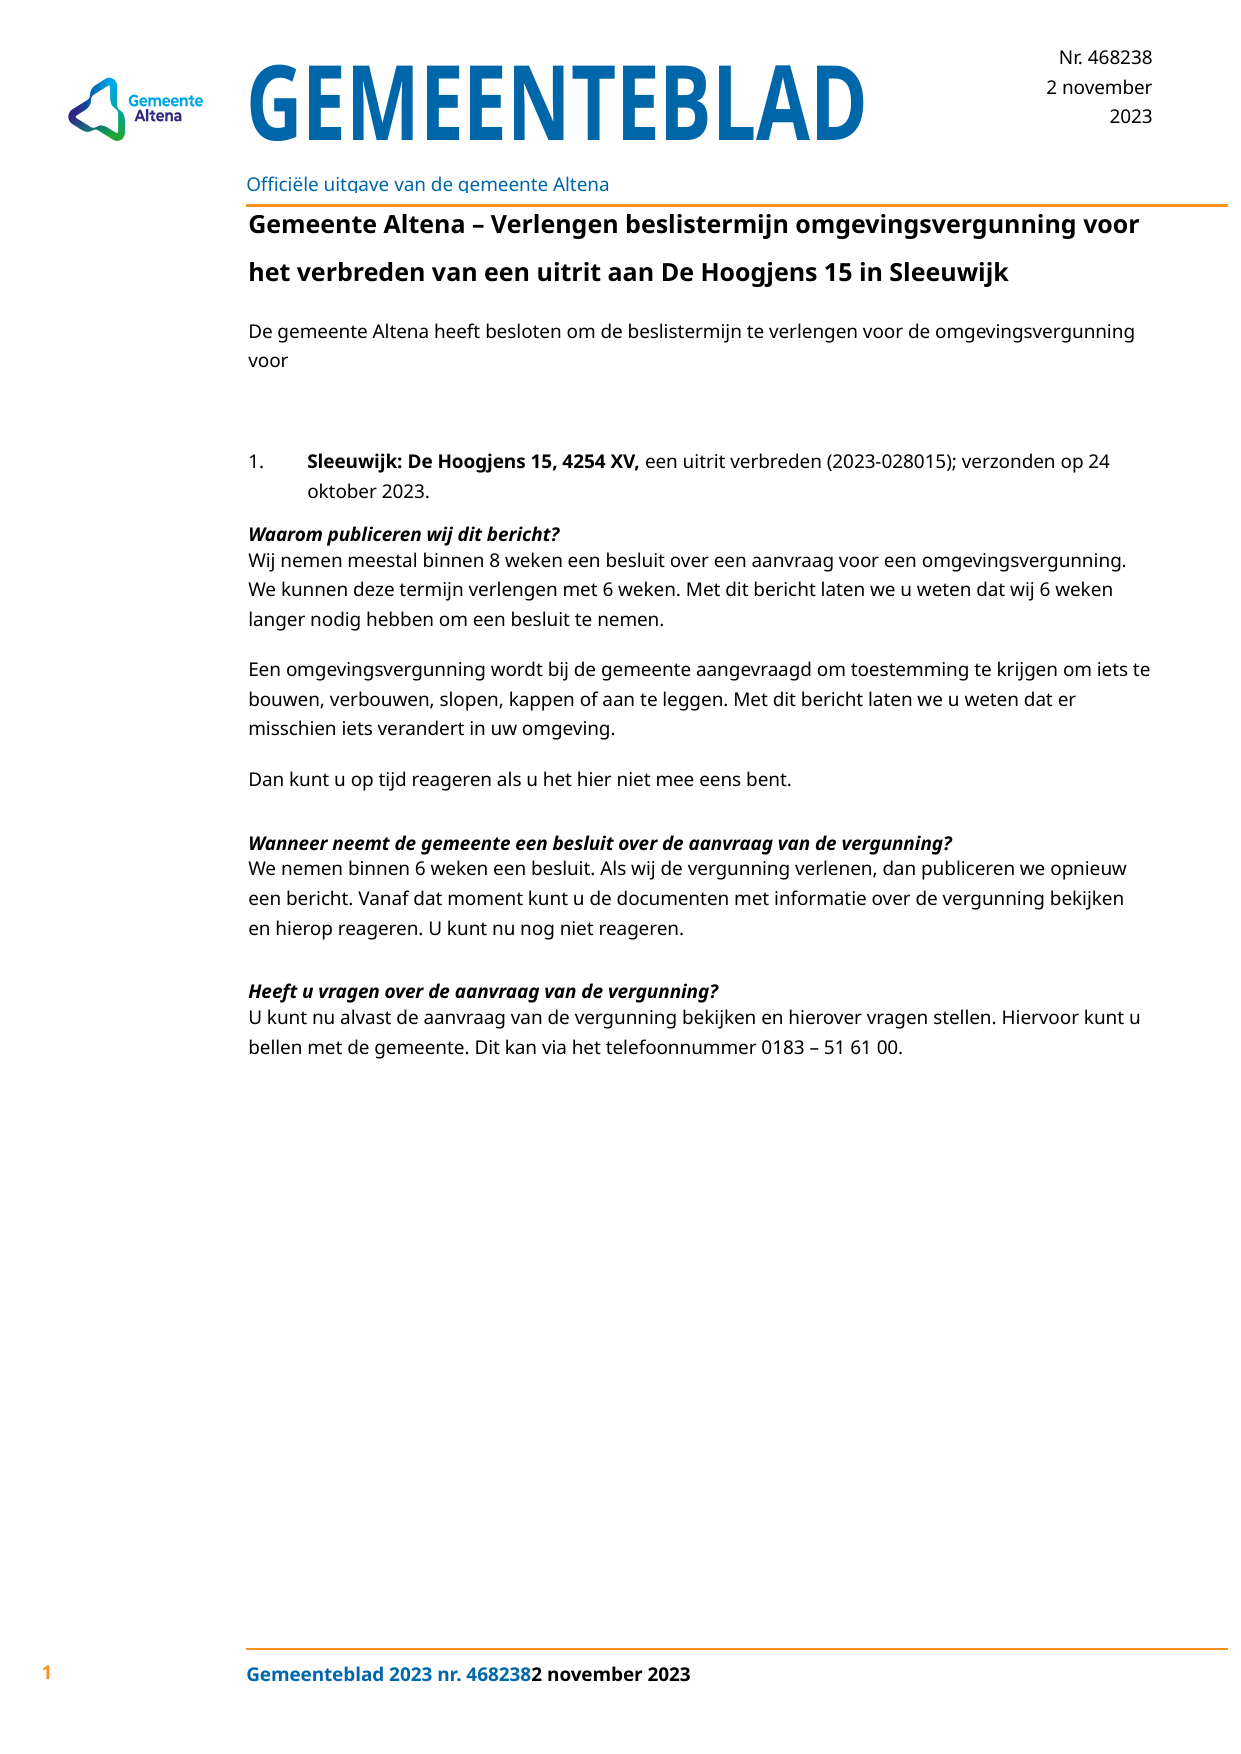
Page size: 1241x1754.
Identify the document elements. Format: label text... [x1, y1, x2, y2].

text Waarom publiceren wij dit bericht? [248, 521, 1152, 547]
text Wanneer neemt de gemeente een besluit over de aanvraag van de vergunning? [248, 830, 1152, 856]
text Gemeente Altena – Verlengen beslistermijn omgevingsvergunning voor het verbreden van een uitrit aan De Hoogjens 15 in Sleeuwijk [248, 207, 1152, 288]
text Een omgevingsvergunning wordt bij de gemeente aangevraagd om toestemming te krijgen om iets te bouwen, verbouwen, slopen, kappen of aan te leggen. Met dit bericht laten we u weten dat er misschien iets verandert in uw omgeving. [248, 656, 1152, 741]
list Sleeuwijk: De Hoogjens 15, 4254 XV, een uitrit verbreden (2023-028015); verzonden op 24 oktober 2023. [248, 448, 1152, 504]
text We nemen binnen 6 weken een besluit. Als wij de vergunning verlenen, dan publiceren we opnieuw een bericht. Vanaf dat moment kunt u de documenten met informatie over de vergunning bekijken en hierop reageren. U kunt nu nog niet reageren. [248, 856, 1152, 941]
text De gemeente Altena heeft besloten om de beslistermijn te verlengen voor de omgevingsvergunning voor [248, 318, 1152, 373]
text U kunt nu alvast de aanvraag van de vergunning bekijken en hierover vragen stellen. Hiervoor kunt u bellen met de gemeente. Dit kan via het telefoonnummer 0183 – 51 61 00. [248, 1004, 1152, 1060]
text Wij nemen meestal binnen 8 weken een besluit over een aanvraag voor een omgevingsvergunning. We kunnen deze termijn verlengen met 6 weken. Met dit bericht laten we u weten dat wij 6 weken langer nodig hebben om een besluit te nemen. [248, 547, 1152, 632]
text Heeft u vragen over de aanvraag van de vergunning? [248, 979, 1152, 1004]
picture [41, 47, 231, 172]
text Dan kunt u op tijd reageren als u het hier niet mee eens bent. [248, 766, 1152, 792]
